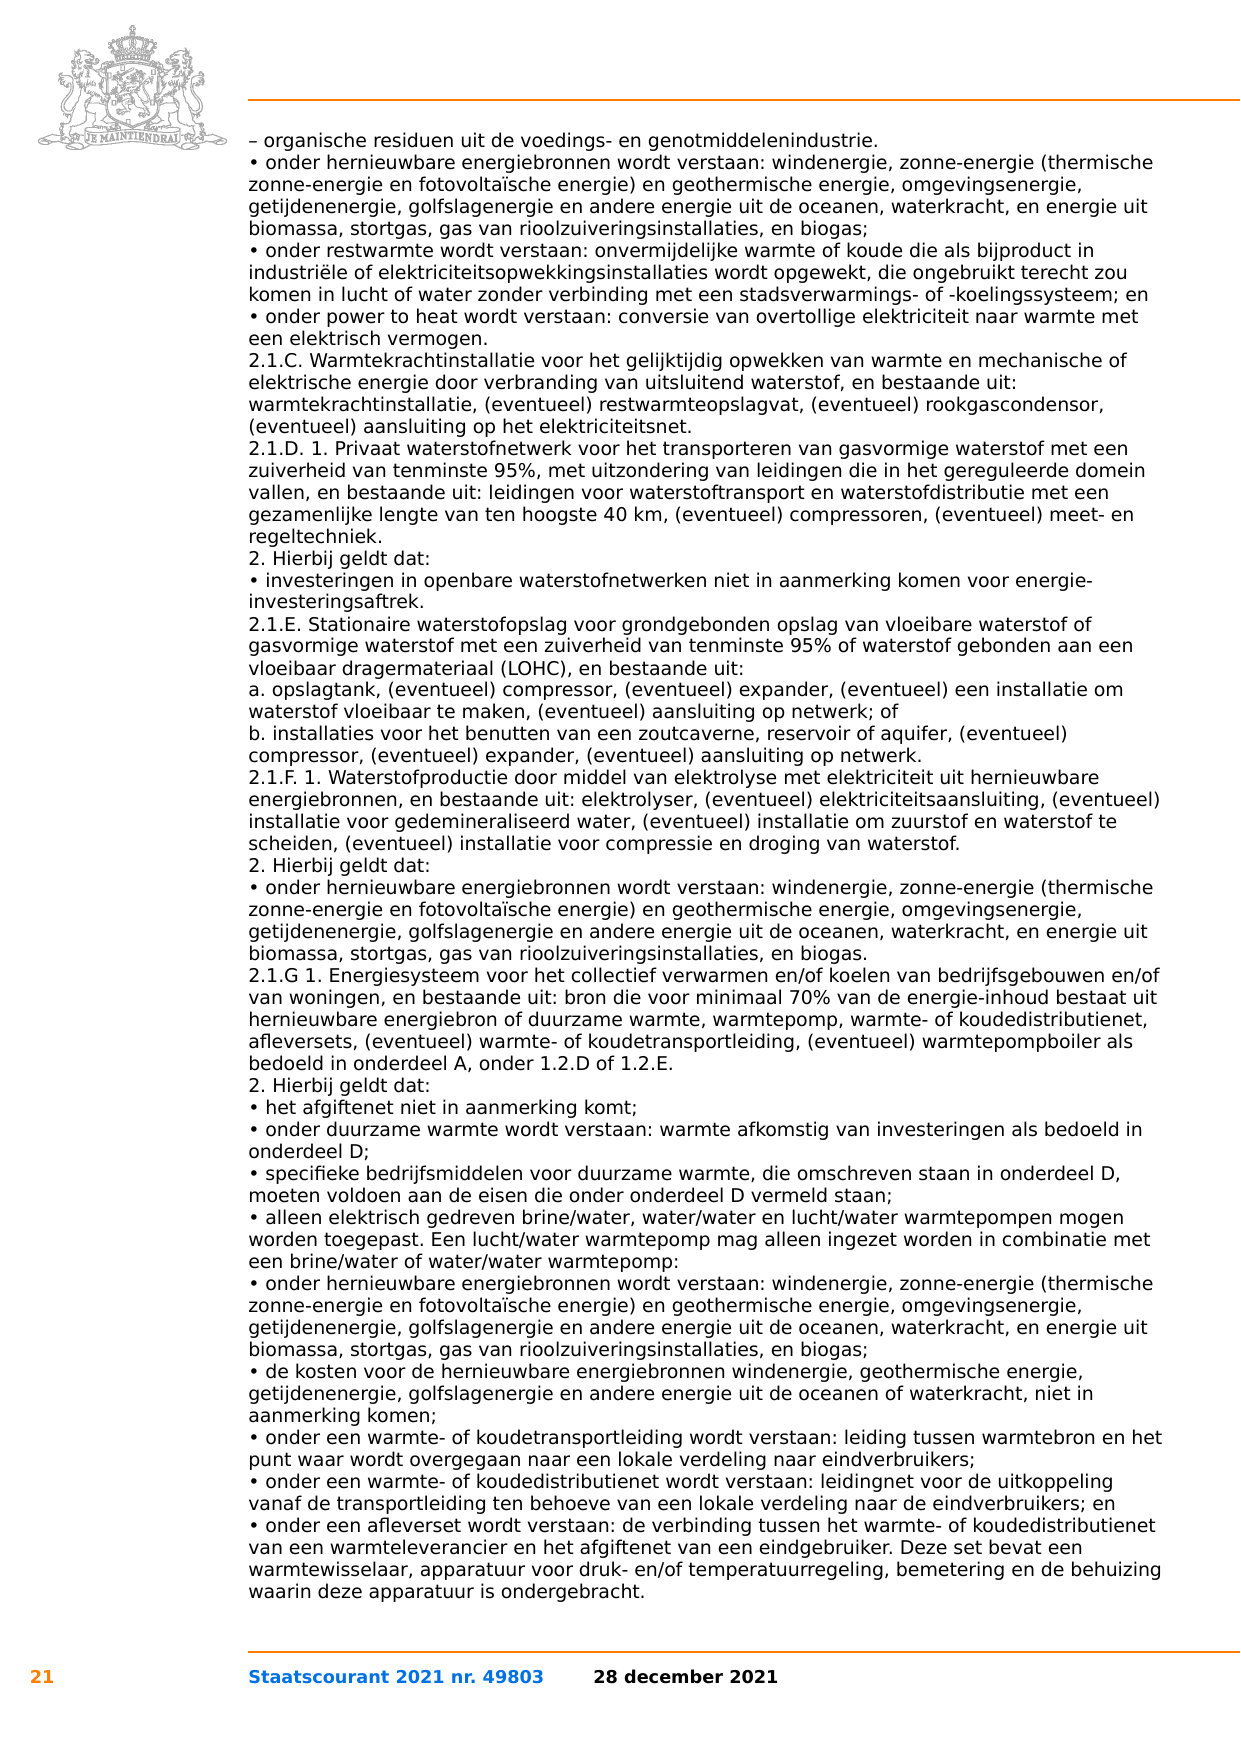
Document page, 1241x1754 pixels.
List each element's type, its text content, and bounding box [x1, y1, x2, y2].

text 2.1.G 1. Energiesysteem voor het collectief verwarmen en/of koelen van bedrijfsgebouwen en/of van woningen, en bestaande uit: bron die voor minimaal 70% van de energie-inhoud bestaat uit hernieuwbare energiebron of duurzame warmte, warmtepomp, warmte- of koudedistributienet, afleversets, (eventueel) warmte- of koudetransportleiding, (eventueel) warmtepompboiler als bedoeld in onderdeel A, onder 1.2.D of 1.2.E. [248, 965, 1163, 1075]
picture [38, 25, 227, 150]
text 2. Hierbij geldt dat: [248, 855, 1163, 877]
text b. installaties voor het benutten van een zoutcaverne, reservoir of aquifer, (eventueel) compressor, (eventueel) expander, (eventueel) aansluiting op netwerk. [248, 723, 1163, 767]
text • onder een warmte- of koudedistributienet wordt verstaan: leidingnet voor de uitkoppeling vanaf de transportleiding ten behoeve van een lokale verdeling naar de eindverbruikers; en [248, 1471, 1163, 1514]
text • onder een afleverset wordt verstaan: de verbinding tussen het warmte- of koudedistributienet van een warmteleverancier en het afgiftenet van een eindgebruiker. Deze set bevat een warmtewisselaar, apparatuur voor druk- en/of temperatuurregeling, bemetering en de behuizing waarin deze apparatuur is ondergebracht. [248, 1514, 1163, 1602]
text 2.1.E. Stationaire waterstofopslag voor grondgebonden opslag van vloeibare waterstof of gasvormige waterstof met een zuiverheid van tenminste 95% of waterstof gebonden aan een vloeibaar dragermateriaal (LOHC), en bestaande uit: [248, 613, 1163, 679]
text • onder power to heat wordt verstaan: conversie van overtollige elektriciteit naar warmte met een elektrisch vermogen. [248, 306, 1163, 350]
text • specifieke bedrijfsmiddelen voor duurzame warmte, die omschreven staan in onderdeel D, moeten voldoen aan de eisen die onder onderdeel D vermeld staan; [248, 1163, 1163, 1207]
text • onder duurzame warmte wordt verstaan: warmte afkomstig van investeringen als bedoeld in onderdeel D; [248, 1119, 1163, 1163]
text 2.1.D. 1. Privaat waterstofnetwerk voor het transporteren van gasvormige waterstof met een zuiverheid van tenminste 95%, met uitzondering van leidingen die in het gereguleerde domein vallen, en bestaande uit: leidingen voor waterstoftransport en waterstofdistributie met een gezamenlijke lengte van ten hoogste 40 km, (eventueel) compressoren, (eventueel) meet- en regeltechniek. [248, 438, 1163, 547]
text • onder restwarmte wordt verstaan: onvermijdelijke warmte of koude die als bijproduct in industriële of elektriciteitsopwekkingsinstallaties wordt opgewekt, die ongebruikt terecht zou komen in lucht of water zonder verbinding met een stadsverwarmings- of -koelingssysteem; en [248, 240, 1163, 306]
text • onder een warmte- of koudetransportleiding wordt verstaan: leiding tussen warmtebron en het punt waar wordt overgegaan naar een lokale verdeling naar eindverbruikers; [248, 1427, 1163, 1471]
text • alleen elektrisch gedreven brine/water, water/water en lucht/water warmtepompen mogen worden toegepast. Een lucht/water warmtepomp mag alleen ingezet worden in combinatie met een brine/water of water/water warmtepomp: [248, 1207, 1163, 1273]
text 2. Hierbij geldt dat: [248, 1075, 1163, 1097]
text 2.1.C. Warmtekrachtinstallatie voor het gelijktijdig opwekken van warmte en mechanische of elektrische energie door verbranding van uitsluitend waterstof, en bestaande uit: warmtekrachtinstallatie, (eventueel) restwarmteopslagvat, (eventueel) rookgascondensor, (eventueel) aansluiting op het elektriciteitsnet. [248, 350, 1163, 438]
text • de kosten voor de hernieuwbare energiebronnen windenergie, geothermische energie, getijdenenergie, golfslagenergie en andere energie uit de oceanen of waterkracht, niet in aanmerking komen; [248, 1361, 1163, 1427]
text • investeringen in openbare waterstofnetwerken niet in aanmerking komen voor energie-investeringsaftrek. [248, 569, 1163, 613]
text – organische residuen uit de voedings- en genotmiddelenindustrie. [248, 130, 1163, 152]
text • het afgiftenet niet in aanmerking komt; [248, 1097, 1163, 1119]
text 2. Hierbij geldt dat: [248, 547, 1163, 569]
text • onder hernieuwbare energiebronnen wordt verstaan: windenergie, zonne-energie (thermische zonne-energie en fotovoltaïsche energie) en geothermische energie, omgevingsenergie, getijdenenergie, golfslagenergie en andere energie uit de oceanen, waterkracht, en energie uit biomassa, stortgas, gas van rioolzuiveringsinstallaties, en biogas; [248, 1273, 1163, 1361]
text • onder hernieuwbare energiebronnen wordt verstaan: windenergie, zonne-energie (thermische zonne-energie en fotovoltaïsche energie) en geothermische energie, omgevingsenergie, getijdenenergie, golfslagenergie en andere energie uit de oceanen, waterkracht, en energie uit biomassa, stortgas, gas van rioolzuiveringsinstallaties, en biogas. [248, 877, 1163, 965]
text • onder hernieuwbare energiebronnen wordt verstaan: windenergie, zonne-energie (thermische zonne-energie en fotovoltaïsche energie) en geothermische energie, omgevingsenergie, getijdenenergie, golfslagenergie en andere energie uit de oceanen, waterkracht, en energie uit biomassa, stortgas, gas van rioolzuiveringsinstallaties, en biogas; [248, 152, 1163, 240]
text a. opslagtank, (eventueel) compressor, (eventueel) expander, (eventueel) een installatie om waterstof vloeibaar te maken, (eventueel) aansluiting op netwerk; of [248, 679, 1163, 723]
text 2.1.F. 1. Waterstofproductie door middel van elektrolyse met elektriciteit uit hernieuwbare energiebronnen, en bestaande uit: elektrolyser, (eventueel) elektriciteitsaansluiting, (eventueel) installatie voor gedemineraliseerd water, (eventueel) installatie om zuurstof en waterstof te scheiden, (eventueel) installatie voor compressie en droging van waterstof. [248, 767, 1163, 855]
